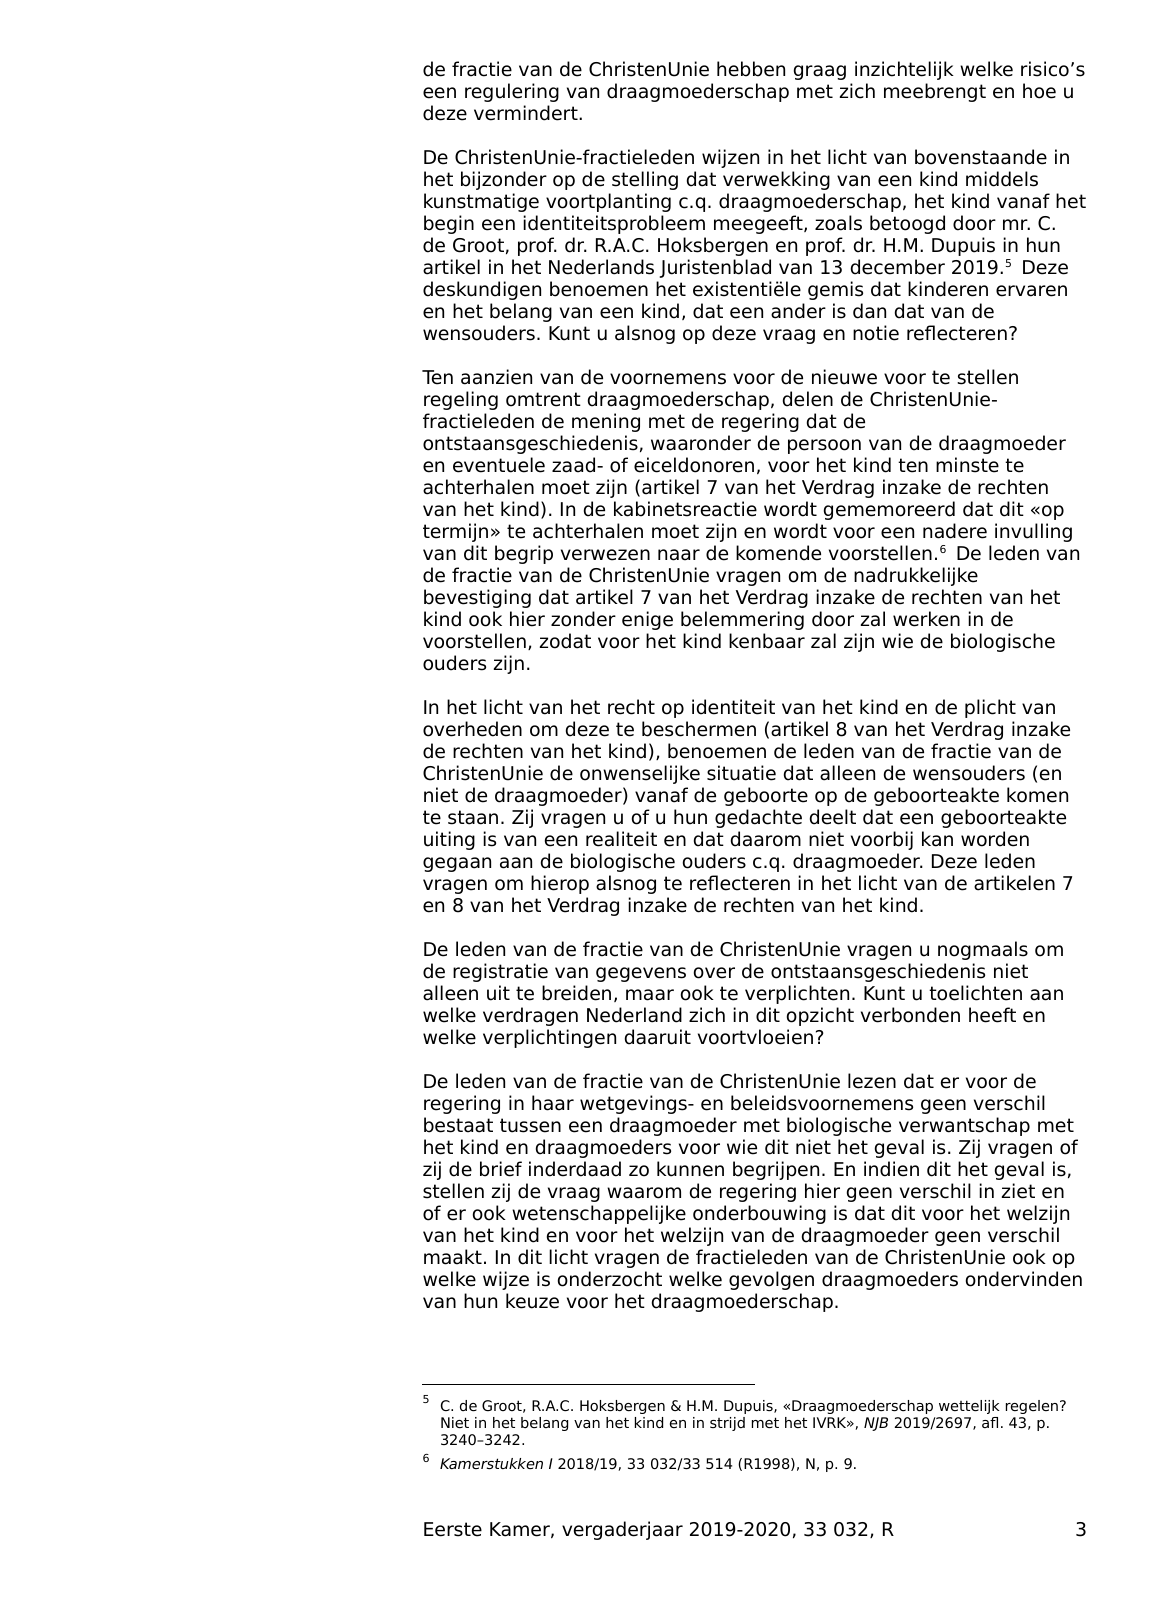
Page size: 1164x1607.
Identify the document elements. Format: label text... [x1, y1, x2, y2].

text In het licht van het recht op identiteit van het kind en de plicht van overheden om deze te beschermen (artikel 8 van het Verdrag inzake de rechten van het kind), benoemen de leden van de fractie van de ChristenUnie de onwenselijke situatie dat alleen de wensouders (en niet de draagmoeder) vanaf de geboorte op de geboorteakte komen te staan. Zij vragen u of u hun gedachte deelt dat een geboorteakte uiting is van een realiteit en dat daarom niet voorbij kan worden gegaan aan de biologische ouders c.q. draagmoeder. Deze leden vragen om hierop alsnog te reflecteren in het licht van de artikelen 7 en 8 van het Verdrag inzake de rechten van het kind. [422, 697, 1087, 917]
text Ten aanzien van de voornemens voor de nieuwe voor te stellen regeling omtrent draagmoederschap, delen de ChristenUnie-fractieleden de mening met de regering dat de ontstaansgeschiedenis, waaronder de persoon van de draagmoeder en eventuele zaad- of eiceldonoren, voor het kind ten minste te achterhalen moet zijn (artikel 7 van het Verdrag inzake de rechten van het kind). In de kabinetsreactie wordt gememoreerd dat dit «op termijn» te achterhalen moet zijn en wordt voor een nadere invulling van dit begrip verwezen naar de komende voorstellen. De leden van de fractie van de ChristenUnie vragen om de nadrukkelijke bevestiging dat artikel 7 van het Verdrag inzake de rechten van het kind ook hier zonder enige belemmering door zal werken in de voorstellen, zodat voor het kind kenbaar zal zijn wie de biologische ouders zijn. [422, 367, 1087, 675]
text C. de Groot, R.A.C. Hoksbergen & H.M. Dupuis, «Draagmoederschap wettelijk regelen? Niet in het belang van het kind en in strijd met het IVRK», NJB 2019/2697, afl. 43, p. 3240–3242. [422, 1393, 1087, 1449]
text Kamerstukken I 2018/19, 33 032/33 514 (R1998), N, p. 9. [422, 1452, 1087, 1474]
text De leden van de fractie van de ChristenUnie vragen u nogmaals om de registratie van gegevens over de ontstaansgeschiedenis niet alleen uit te breiden, maar ook te verplichten. Kunt u toelichten aan welke verdragen Nederland zich in dit opzicht verbonden heeft en welke verplichtingen daaruit voortvloeien? [422, 939, 1087, 1049]
text De ChristenUnie-fractieleden wijzen in het licht van bovenstaande in het bijzonder op de stelling dat verwekking van een kind middels kunstmatige voortplanting c.q. draagmoederschap, het kind vanaf het begin een identiteitsprobleem meegeeft, zoals betoogd door mr. C. de Groot, prof. dr. R.A.C. Hoksbergen en prof. dr. H.M. Dupuis in hun artikel in het Nederlands Juristenblad van 13 december 2019. Deze deskundigen benoemen het existentiële gemis dat kinderen ervaren en het belang van een kind, dat een ander is dan dat van de wensouders. Kunt u alsnog op deze vraag en notie reflecteren? [422, 147, 1087, 345]
text de fractie van de ChristenUnie hebben graag inzichtelijk welke risico’s een regulering van draagmoederschap met zich meebrengt en hoe u deze vermindert. [422, 59, 1087, 125]
text De leden van de fractie van de ChristenUnie lezen dat er voor de regering in haar wetgevings- en beleidsvoornemens geen verschil bestaat tussen een draagmoeder met biologische verwantschap met het kind en draagmoeders voor wie dit niet het geval is. Zij vragen of zij de brief inderdaad zo kunnen begrijpen. En indien dit het geval is, stellen zij de vraag waarom de regering hier geen verschil in ziet en of er ook wetenschappelijke onderbouwing is dat dit voor het welzijn van het kind en voor het welzijn van de draagmoeder geen verschil maakt. In dit licht vragen de fractieleden van de ChristenUnie ook op welke wijze is onderzocht welke gevolgen draagmoeders ondervinden van hun keuze voor het draagmoederschap. [422, 1071, 1087, 1313]
